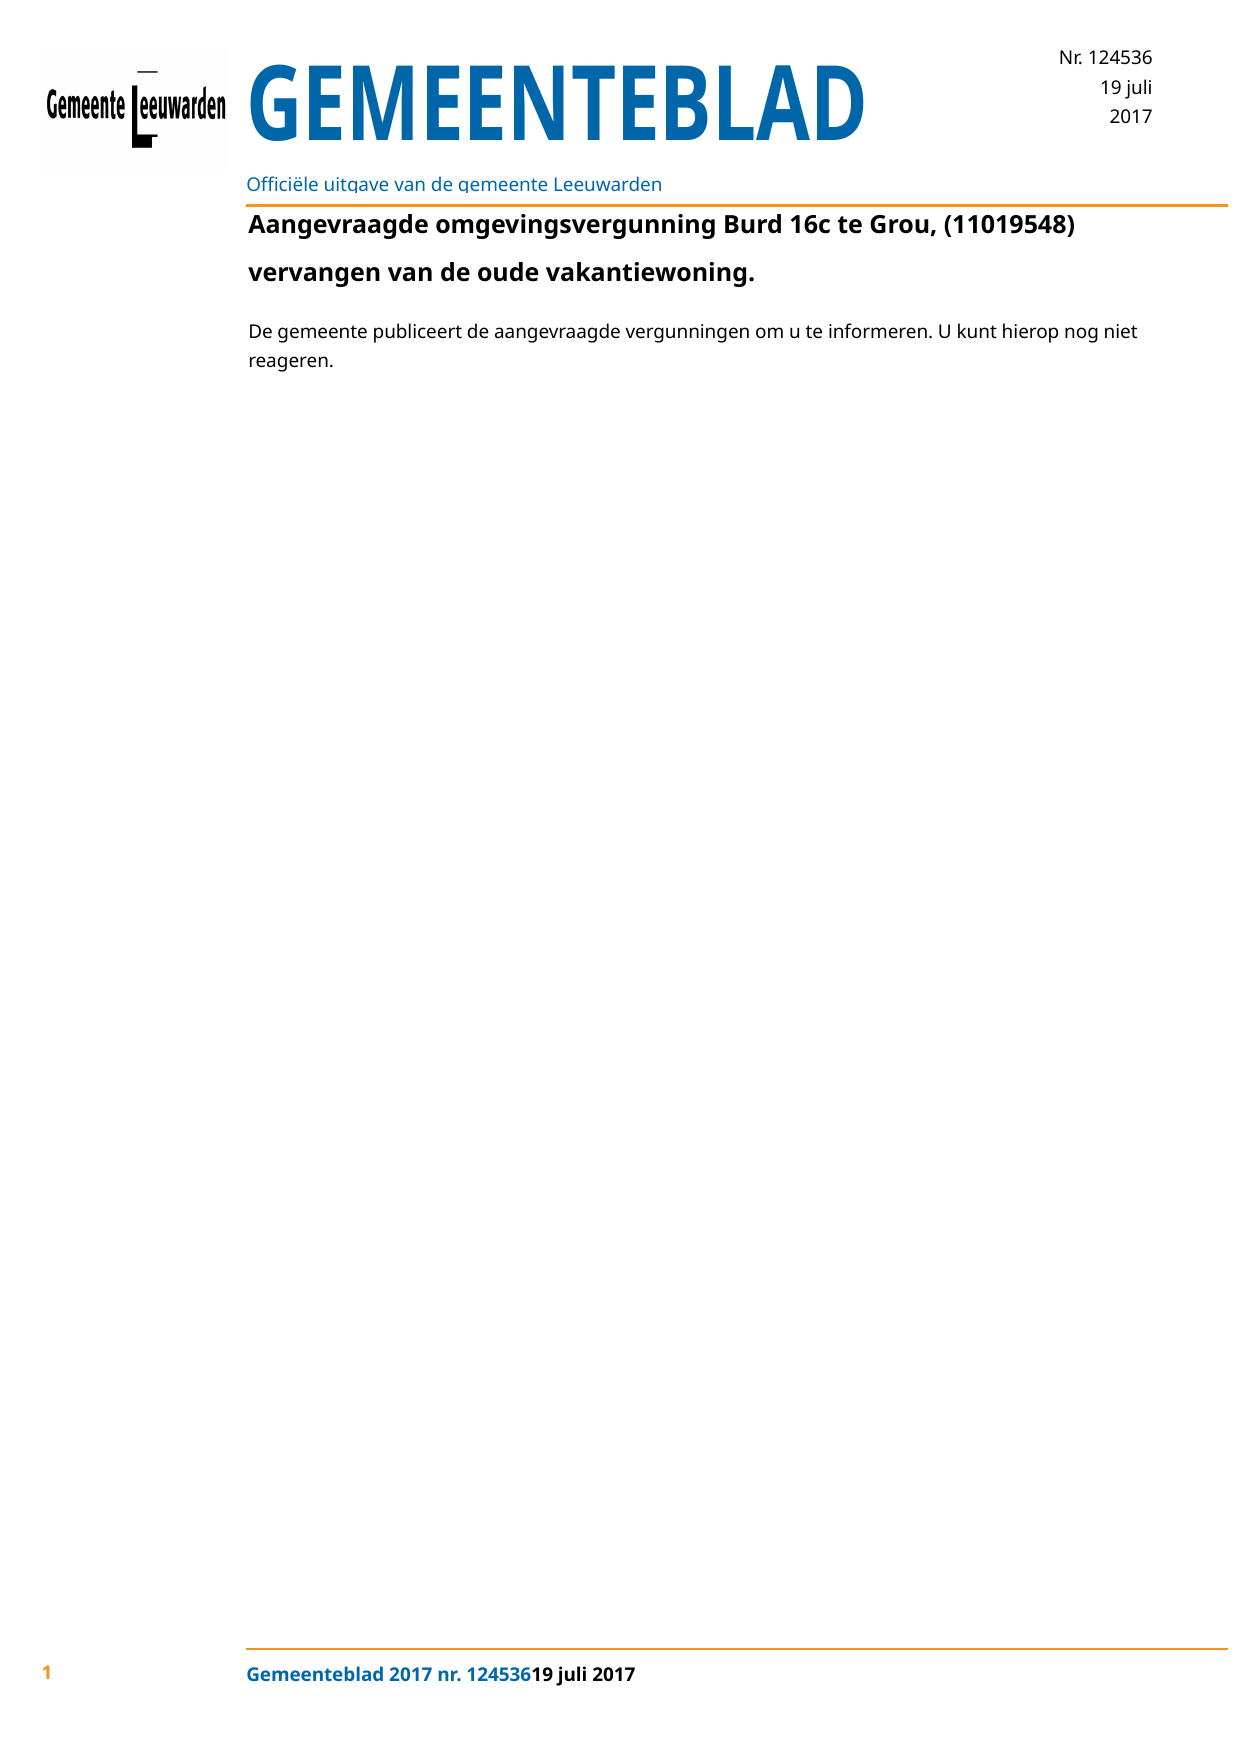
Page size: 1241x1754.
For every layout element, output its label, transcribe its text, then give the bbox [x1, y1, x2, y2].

text Aangevraagde omgevingsvergunning Burd 16c te Grou, (11019548) vervangen van de oude vakantiewoning. [248, 207, 1152, 288]
text De gemeente publiceert de aangevraagde vergunningen om u te informeren. U kunt hierop nog niet reageren. [248, 318, 1152, 373]
picture [41, 47, 231, 172]
